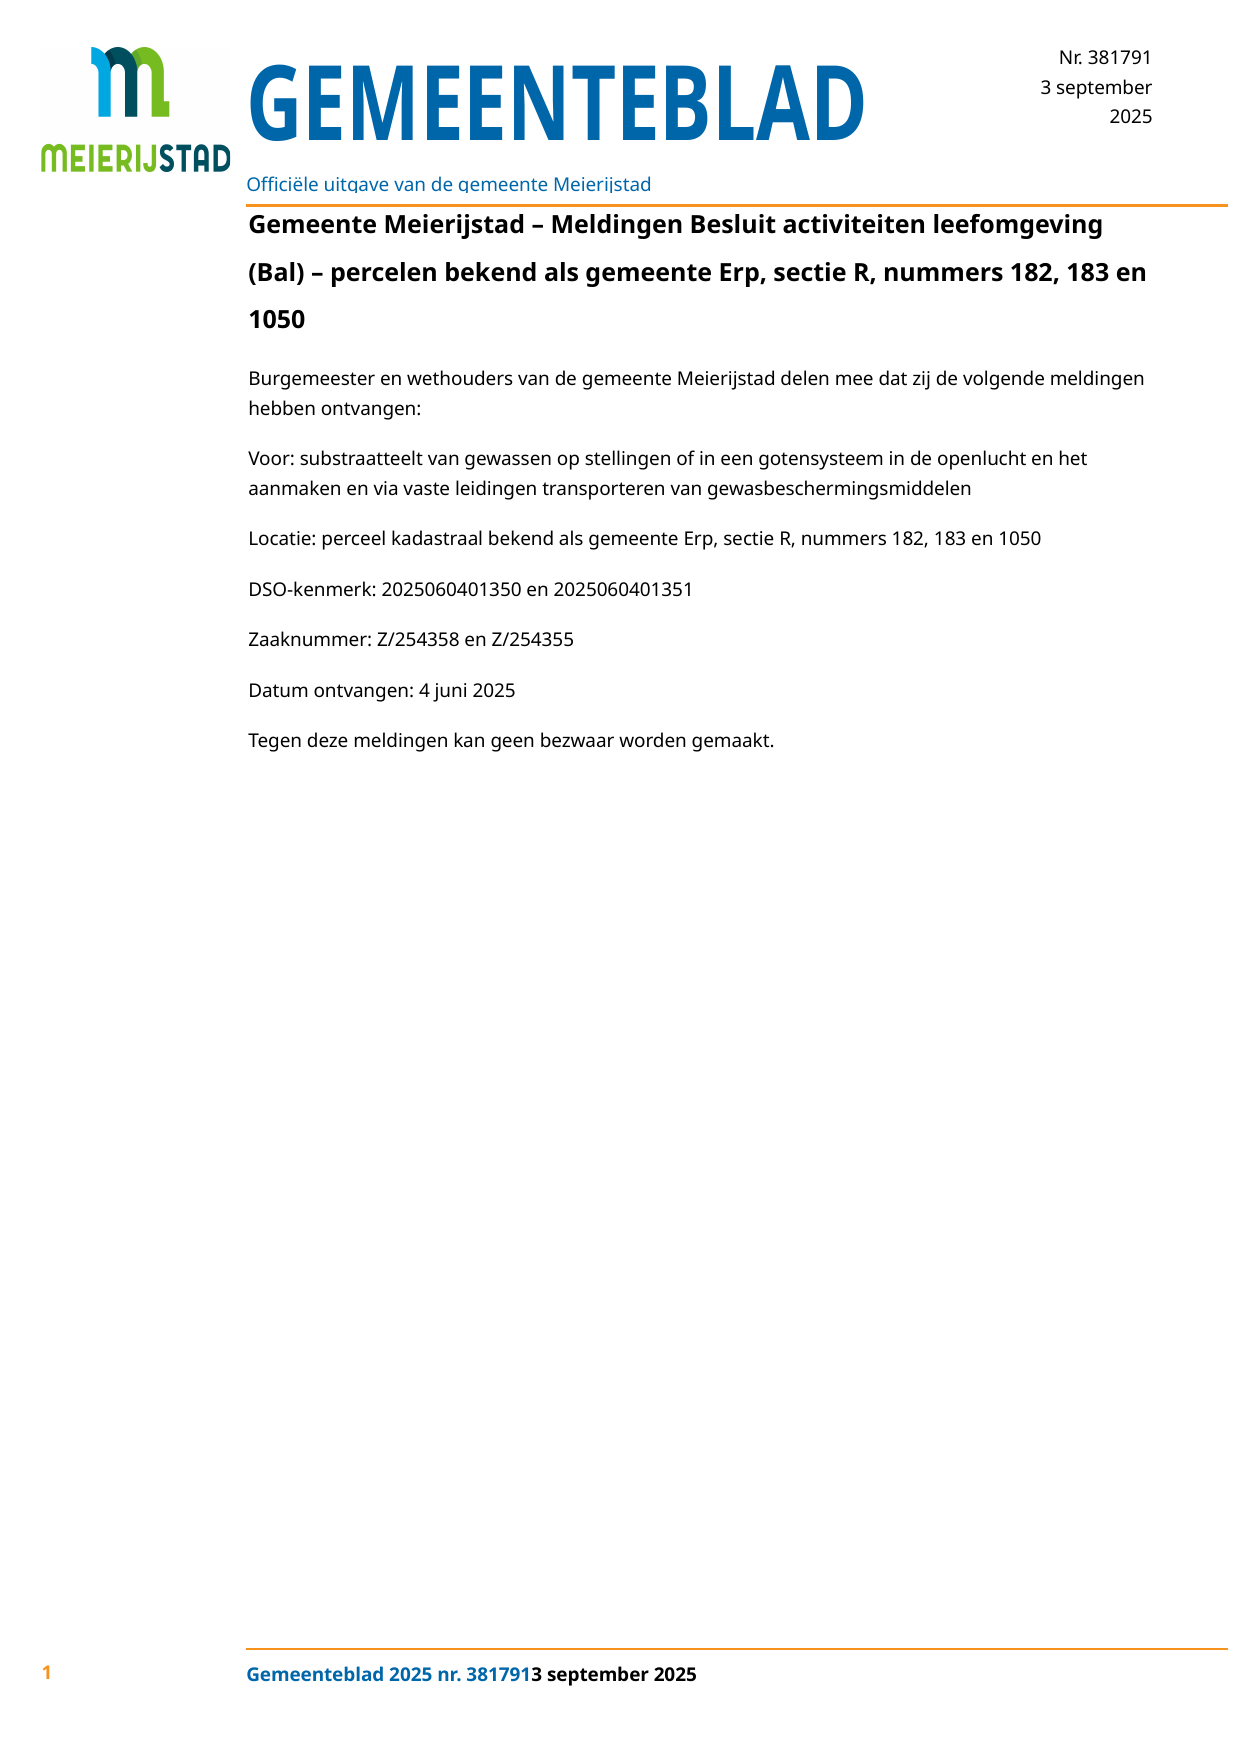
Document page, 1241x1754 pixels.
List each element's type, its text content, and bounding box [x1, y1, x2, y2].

text Locatie: perceel kadastraal bekend als gemeente Erp, sectie R, nummers 182, 183 en 1050 [248, 526, 1152, 551]
picture [41, 47, 231, 172]
text Gemeente Meierijstad – Meldingen Besluit activiteiten leefomgeving (Bal) – percelen bekend als gemeente Erp, sectie R, nummers 182, 183 en 1050 [248, 207, 1152, 336]
text Burgemeester en wethouders van de gemeente Meierijstad delen mee dat zij de volgende meldingen hebben ontvangen: [248, 366, 1152, 421]
text Datum ontvangen: 4 juni 2025 [248, 677, 1152, 702]
text Voor: substraatteelt van gewassen op stellingen of in een gotensysteem in de openlucht en het aanmaken en via vaste leidingen transporteren van gewasbeschermingsmiddelen [248, 446, 1152, 501]
text Tegen deze meldingen kan geen bezwaar worden gemaakt. [248, 727, 1152, 753]
text Zaaknummer: Z/254358 en Z/254355 [248, 626, 1152, 652]
text DSO-kenmerk: 2025060401350 en 2025060401351 [248, 576, 1152, 602]
